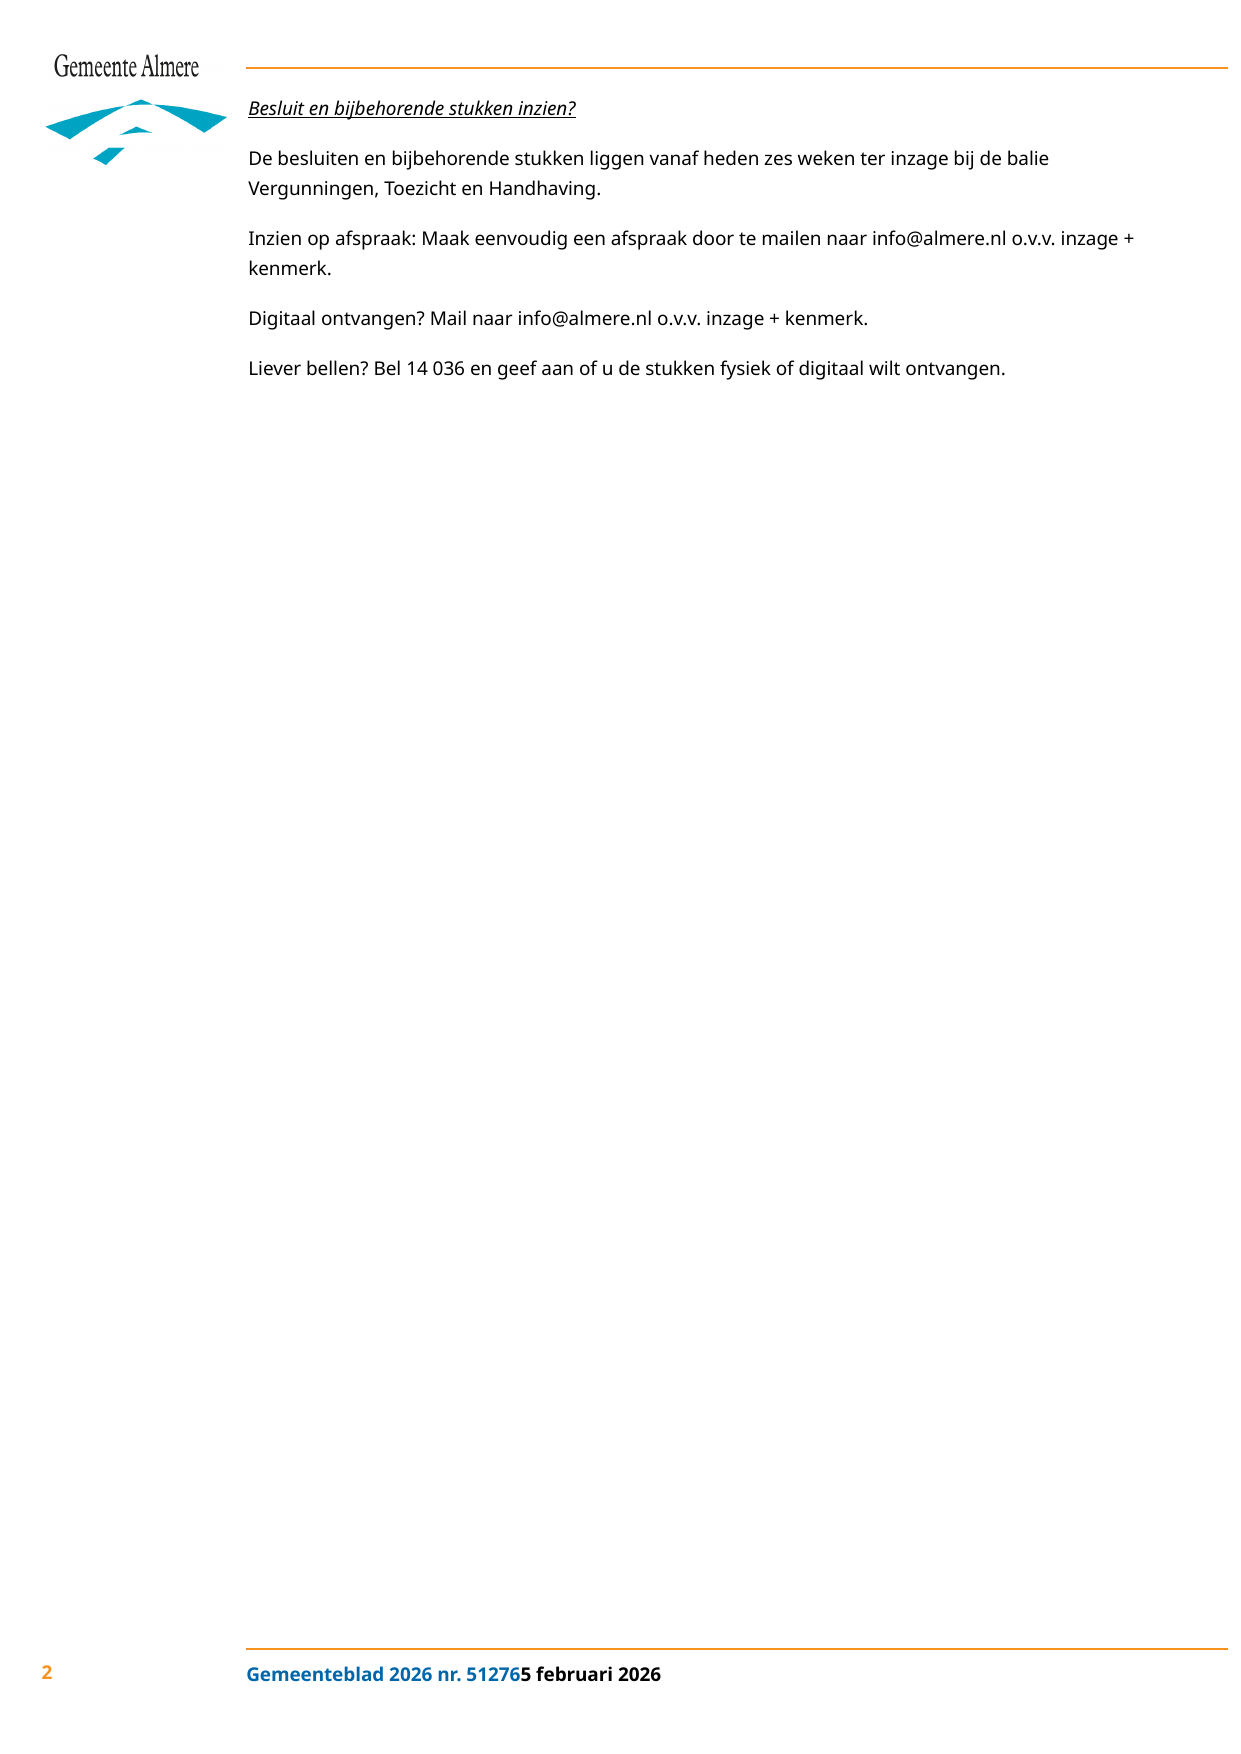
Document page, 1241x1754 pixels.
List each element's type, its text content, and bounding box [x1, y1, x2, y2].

text Inzien op afspraak: Maak eenvoudig een afspraak door te mailen naar info@almere.nl o.v.v. inzage + kenmerk. [248, 225, 1152, 281]
text Digitaal ontvangen? Mail naar info@almere.nl o.v.v. inzage + kenmerk. [248, 305, 1152, 331]
text Besluit en bijbehorende stukken inzien? [248, 95, 1152, 121]
text Liever bellen? Bel 14 036 en geef aan of u de stukken fysiek of digitaal wilt ontvangen. [248, 356, 1152, 381]
text De besluiten en bijbehorende stukken liggen vanaf heden zes weken ter inzage bij de balie Vergunningen, Toezicht en Handhaving. [248, 145, 1152, 201]
picture [41, 47, 231, 172]
